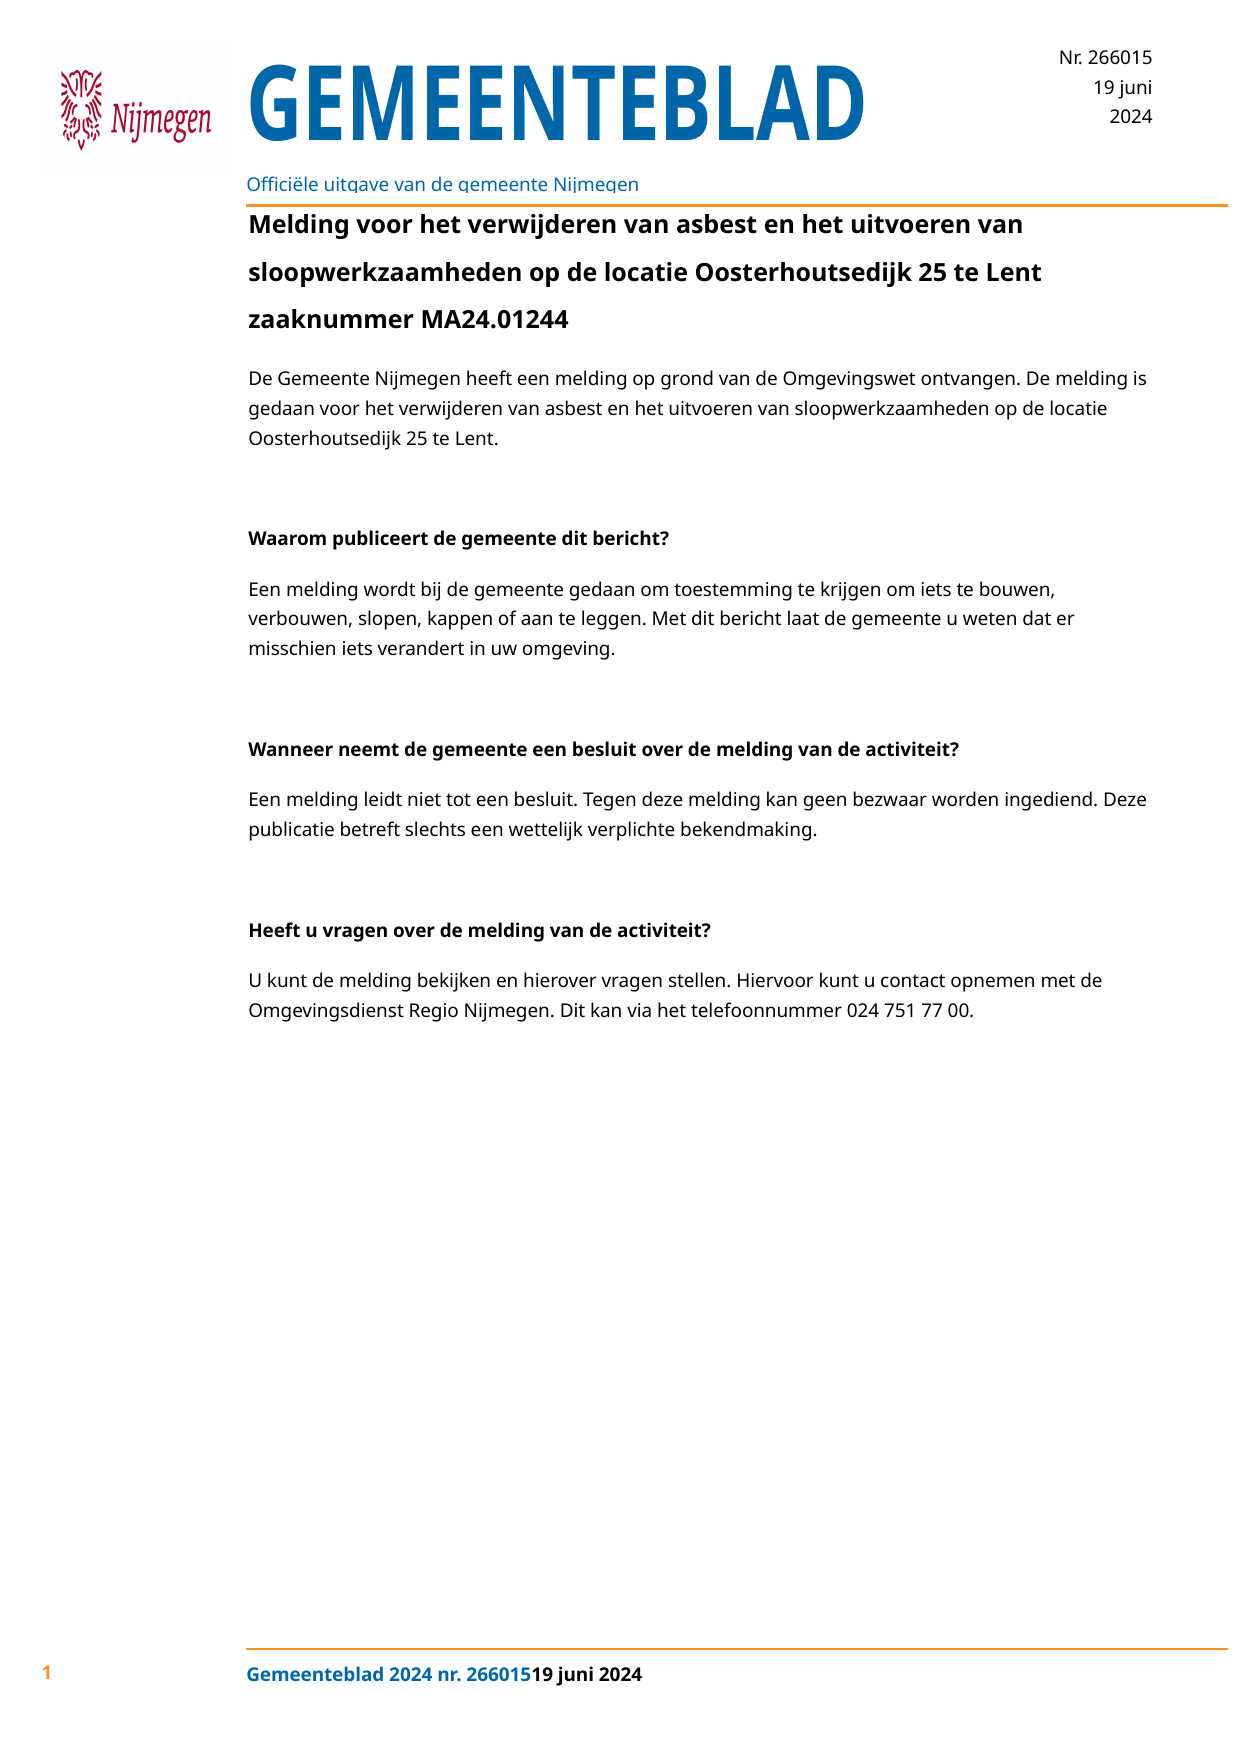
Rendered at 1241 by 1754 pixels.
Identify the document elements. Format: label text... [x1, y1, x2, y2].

text Een melding leidt niet tot een besluit. Tegen deze melding kan geen bezwaar worden ingediend. Deze publicatie betreft slechts een wettelijk verplichte bekendmaking. [248, 786, 1152, 842]
text U kunt de melding bekijken en hierover vragen stellen. Hiervoor kunt u contact opnemen met de Omgevingsdienst Regio Nijmegen. Dit kan via het telefoonnummer 024 751 77 00. [248, 967, 1152, 1022]
text Waarom publiceert de gemeente dit bericht? [248, 526, 1152, 551]
text Een melding wordt bij de gemeente gedaan om toestemming te krijgen om iets te bouwen, verbouwen, slopen, kappen of aan te leggen. Met dit bericht laat de gemeente u weten dat er misschien iets verandert in uw omgeving. [248, 576, 1152, 661]
text Melding voor het verwijderen van asbest en het uitvoeren van sloopwerkzaamheden op de locatie Oosterhoutsedijk 25 te Lent zaaknummer MA24.01244 [248, 207, 1152, 336]
picture [41, 47, 231, 172]
text Wanneer neemt de gemeente een besluit over de melding van de activiteit? [248, 736, 1152, 762]
text De Gemeente Nijmegen heeft een melding op grond van de Omgevingswet ontvangen. De melding is gedaan voor het verwijderen van asbest en het uitvoeren van sloopwerkzaamheden op de locatie Oosterhoutsedijk 25 te Lent. [248, 366, 1152, 450]
text Heeft u vragen over de melding van de activiteit? [248, 917, 1152, 942]
